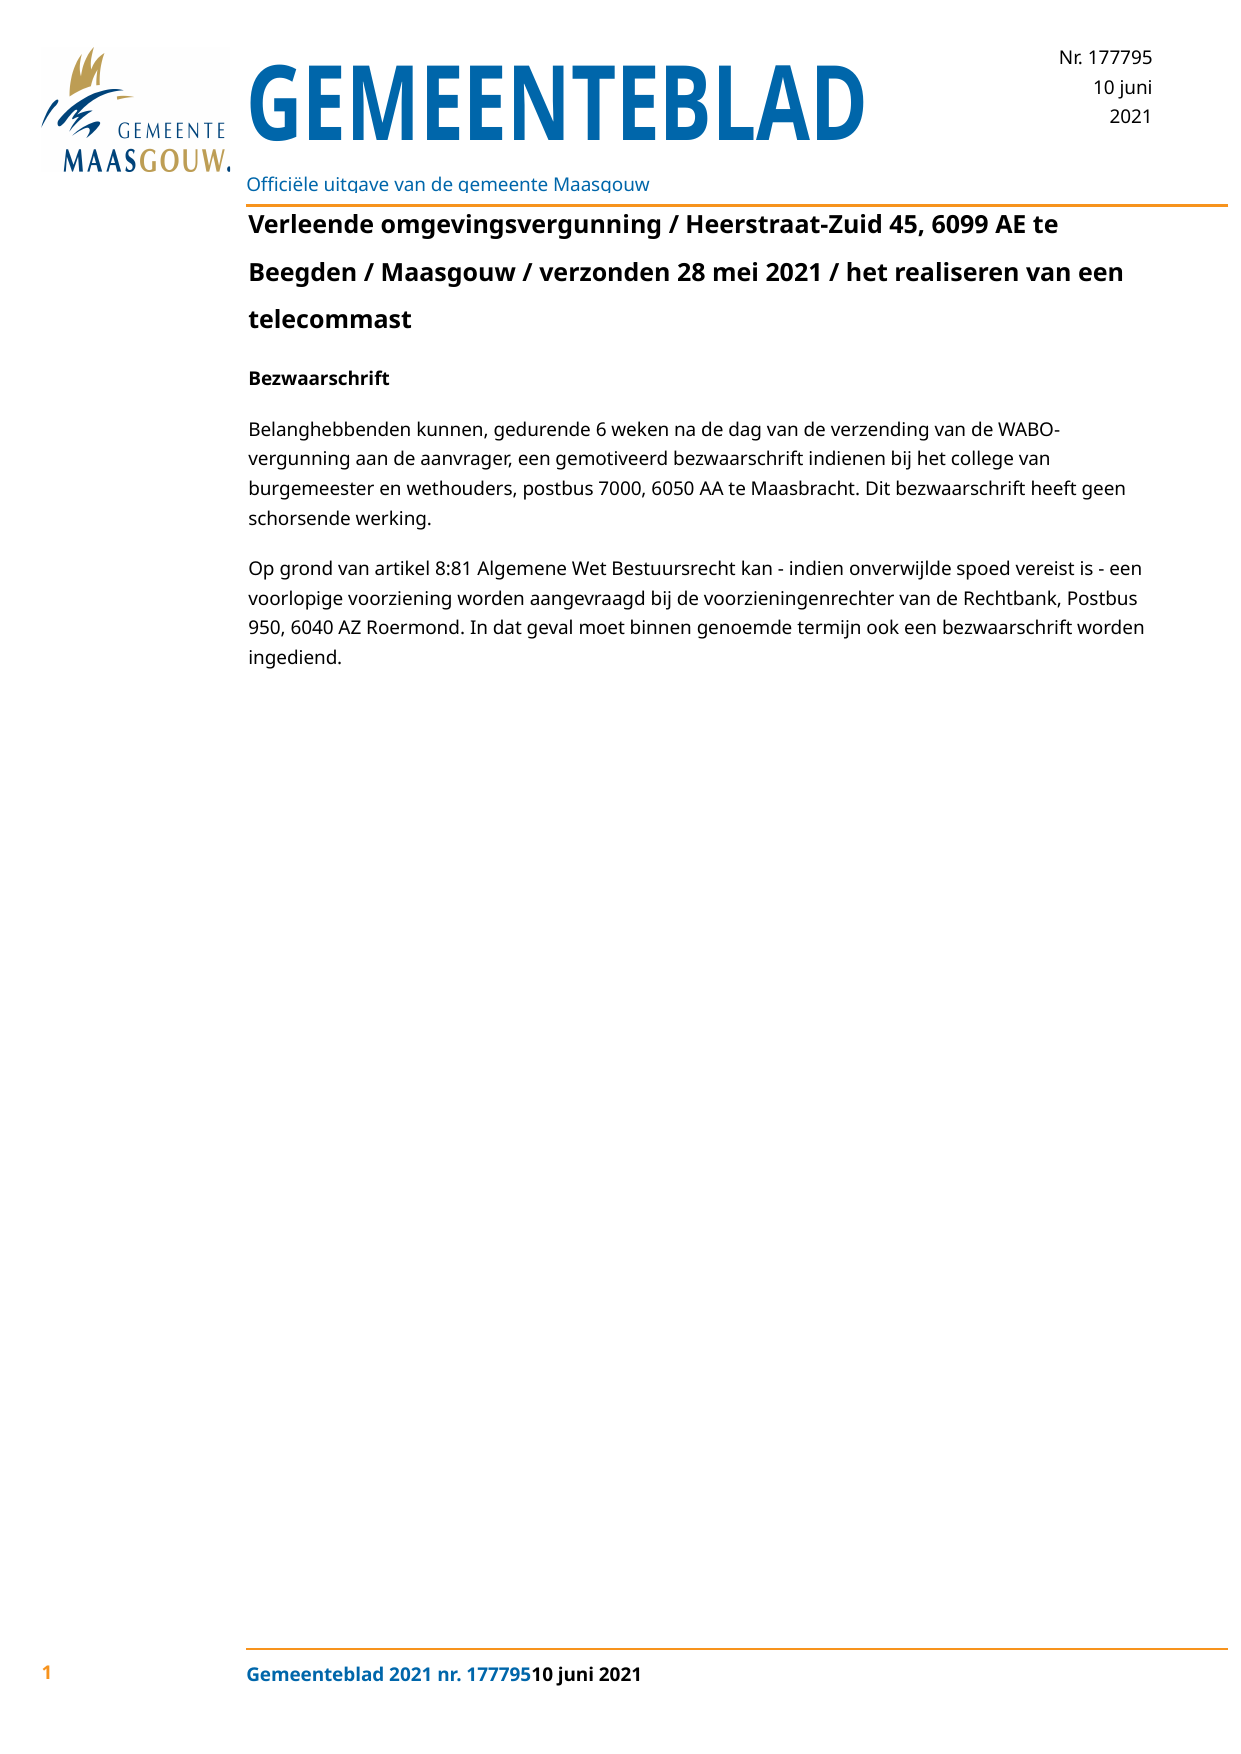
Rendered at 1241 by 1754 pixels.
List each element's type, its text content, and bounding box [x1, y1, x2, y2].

text Belanghebbenden kunnen, gedurende 6 weken na de dag van de verzending van de WABO-vergunning aan de aanvrager, een gemotiveerd bezwaarschrift indienen bij het college van burgemeester en wethouders, postbus 7000, 6050 AA te Maasbracht. Dit bezwaarschrift heeft geen schorsende werking. [248, 416, 1152, 530]
picture [41, 47, 231, 172]
text Op grond van artikel 8:81 Algemene Wet Bestuursrecht kan - indien onverwijlde spoed vereist is - een voorlopige voorziening worden aangevraagd bij de voorzieningenrechter van de Rechtbank, Postbus 950, 6040 AZ Roermond. In dat geval moet binnen genoemde termijn ook een bezwaarschrift worden ingediend. [248, 555, 1152, 669]
text Verleende omgevingsvergunning / Heerstraat-Zuid 45, 6099 AE te Beegden / Maasgouw / verzonden 28 mei 2021 / het realiseren van een telecommast [248, 207, 1152, 336]
text Bezwaarschrift [248, 366, 1152, 391]
